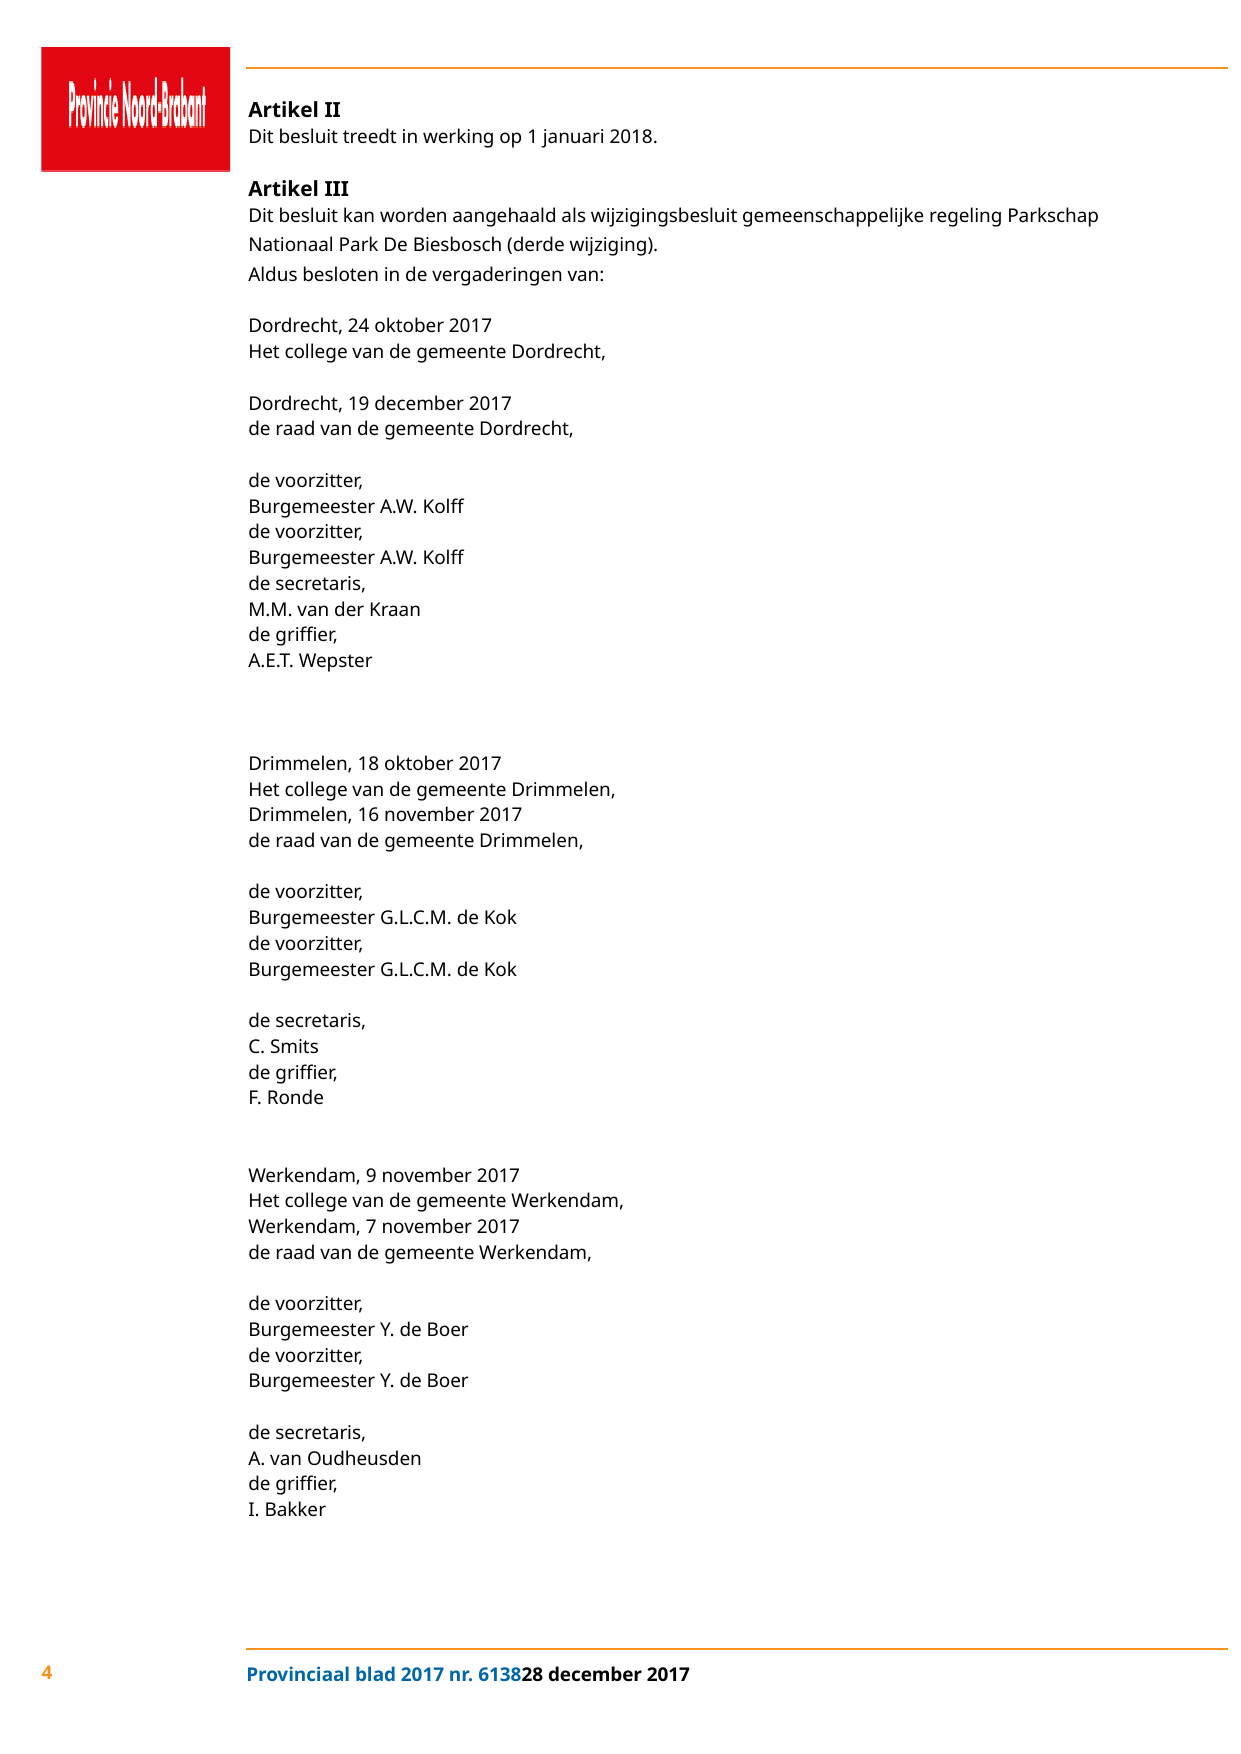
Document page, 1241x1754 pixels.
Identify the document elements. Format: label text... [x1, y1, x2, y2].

text Dordrecht, 24 oktober 2017 [248, 313, 1152, 338]
text de secretaris, [248, 1007, 1152, 1033]
text Dordrecht, 19 december 2017 [248, 390, 1152, 416]
text Het college van de gemeente Werkendam, [248, 1187, 1152, 1213]
text de voorzitter, [248, 467, 1152, 493]
text de voorzitter, [248, 518, 1152, 544]
text Burgemeester Y. de Boer [248, 1316, 1152, 1342]
text Aldus besloten in de vergaderingen van: [248, 261, 1152, 287]
text de secretaris, [248, 1419, 1152, 1445]
text de voorzitter, [248, 879, 1152, 904]
text Drimmelen, 16 november 2017 [248, 802, 1152, 827]
text Werkendam, 9 november 2017 [248, 1162, 1152, 1187]
text de raad van de gemeente Werkendam, [248, 1239, 1152, 1265]
text de voorzitter, [248, 1290, 1152, 1316]
text Werkendam, 7 november 2017 [248, 1213, 1152, 1239]
text de griffier, [248, 1471, 1152, 1496]
text M.M. van der Kraan [248, 596, 1152, 621]
text Burgemeester G.L.C.M. de Kok [248, 956, 1152, 982]
text Artikel II [248, 95, 1152, 123]
text de voorzitter, [248, 930, 1152, 956]
text Artikel III [248, 174, 1152, 202]
text Het college van de gemeente Drimmelen, [248, 776, 1152, 802]
text C. Smits [248, 1033, 1152, 1059]
text I. Bakker [248, 1496, 1152, 1522]
picture [41, 47, 231, 172]
text A. van Oudheusden [248, 1445, 1152, 1471]
text Dit besluit kan worden aangehaald als wijzigingsbesluit gemeenschappelijke regeling Parkschap Nationaal Park De Biesbosch (derde wijziging). [248, 202, 1152, 257]
text de voorzitter, [248, 1342, 1152, 1368]
text de griffier, [248, 621, 1152, 647]
text Dit besluit treedt in werking op 1 januari 2018. [248, 123, 1152, 149]
text de griffier, [248, 1059, 1152, 1084]
text Burgemeester A.W. Kolff [248, 544, 1152, 570]
text F. Ronde [248, 1084, 1152, 1110]
text de raad van de gemeente Dordrecht, [248, 416, 1152, 441]
text Burgemeester Y. de Boer [248, 1368, 1152, 1393]
text Het college van de gemeente Dordrecht, [248, 338, 1152, 364]
text de secretaris, [248, 570, 1152, 596]
text de raad van de gemeente Drimmelen, [248, 827, 1152, 853]
text Burgemeester A.W. Kolff [248, 493, 1152, 518]
text Burgemeester G.L.C.M. de Kok [248, 904, 1152, 930]
text A.E.T. Wepster [248, 647, 1152, 673]
text Drimmelen, 18 oktober 2017 [248, 750, 1152, 776]
